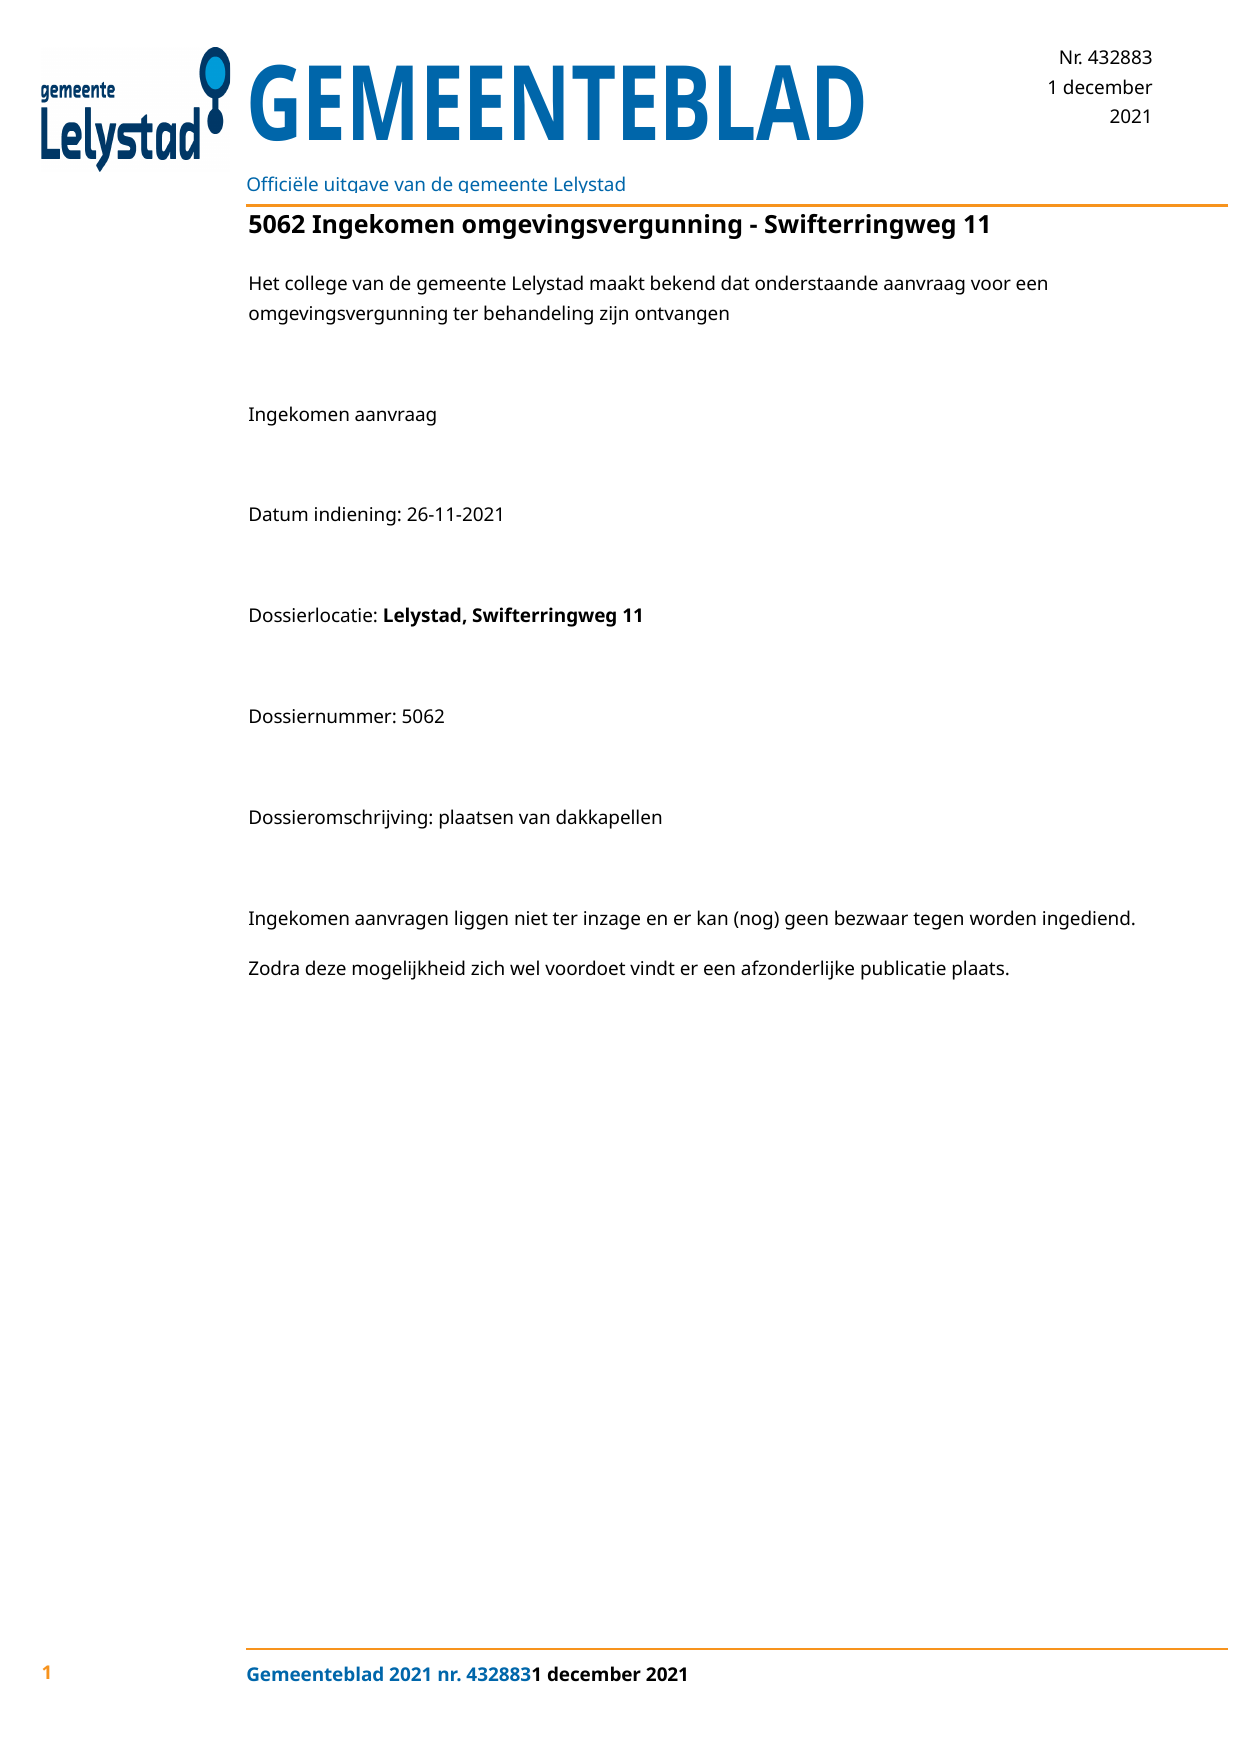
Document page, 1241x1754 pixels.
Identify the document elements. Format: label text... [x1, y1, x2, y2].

text Datum indiening: 26-11-2021 [248, 502, 1152, 527]
text Zodra deze mogelijkheid zich wel voordoet vindt er een afzonderlijke publicatie plaats. [248, 955, 1152, 981]
text 5062 Ingekomen omgevingsvergunning - Swifterringweg 11 [248, 207, 1152, 241]
text Dossiernummer: 5062 [248, 703, 1152, 729]
text Dossierlocatie: Lelystad, Swifterringweg 11 [248, 602, 1152, 628]
text Ingekomen aanvraag [248, 401, 1152, 426]
text Het college van de gemeente Lelystad maakt bekend dat onderstaande aanvraag voor een omgevingsvergunning ter behandeling zijn ontvangen [248, 270, 1152, 326]
text Ingekomen aanvragen liggen niet ter inzage en er kan (nog) geen bezwaar tegen worden ingediend. [248, 905, 1152, 931]
text Dossieromschrijving: plaatsen van dakkapellen [248, 804, 1152, 830]
picture [41, 47, 231, 172]
